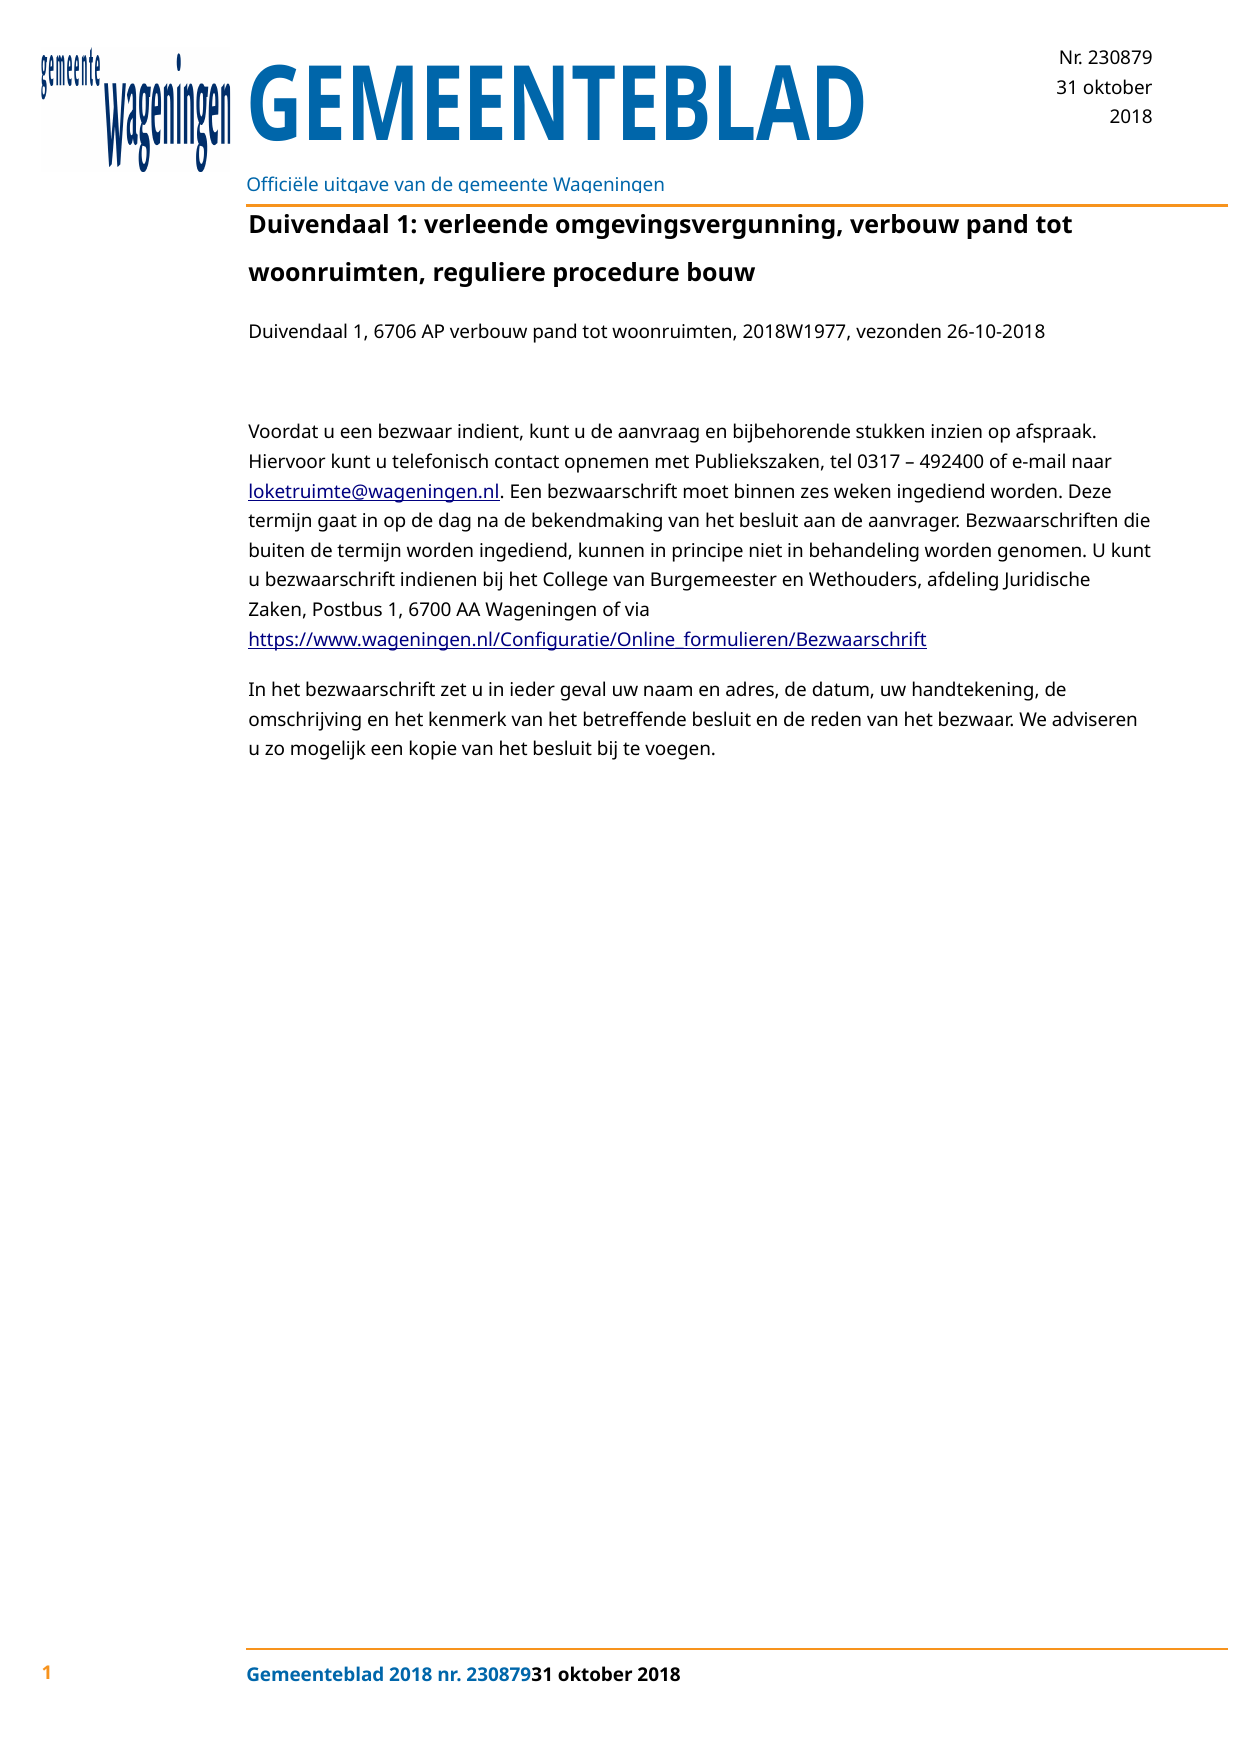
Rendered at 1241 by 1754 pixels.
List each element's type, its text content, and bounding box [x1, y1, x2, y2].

text Duivendaal 1: verleende omgevingsvergunning, verbouw pand tot woonruimten, reguliere procedure bouw [248, 207, 1152, 288]
text Duivendaal 1, 6706 AP verbouw pand tot woonruimten, 2018W1977, vezonden 26-10-2018 [248, 318, 1152, 344]
text Voordat u een bezwaar indient, kunt u de aanvraag en bijbehorende stukken inzien op afspraak. Hiervoor kunt u telefonisch contact opnemen met Publiekszaken, tel 0317 – 492400 of e-mail naar loketruimte@wageningen.nl. Een bezwaarschrift moet binnen zes weken ingediend worden. Deze termijn gaat in op de dag na de bekendmaking van het besluit aan de aanvrager. Bezwaarschriften die buiten de termijn worden ingediend, kunnen in principe niet in behandeling worden genomen. U kunt u bezwaarschrift indienen bij het College van Burgemeester en Wethouders, afdeling Juridische Zaken, Postbus 1, 6700 AA Wageningen of via https://www.wageningen.nl/Configuratie/Online_formulieren/Bezwaarschrift [248, 419, 1152, 652]
picture [41, 47, 231, 172]
text In het bezwaarschrift zet u in ieder geval uw naam en adres, de datum, uw handtekening, de omschrijving en het kenmerk van het betreffende besluit en de reden van het bezwaar. We adviseren u zo mogelijk een kopie van het besluit bij te voegen. [248, 676, 1152, 761]
